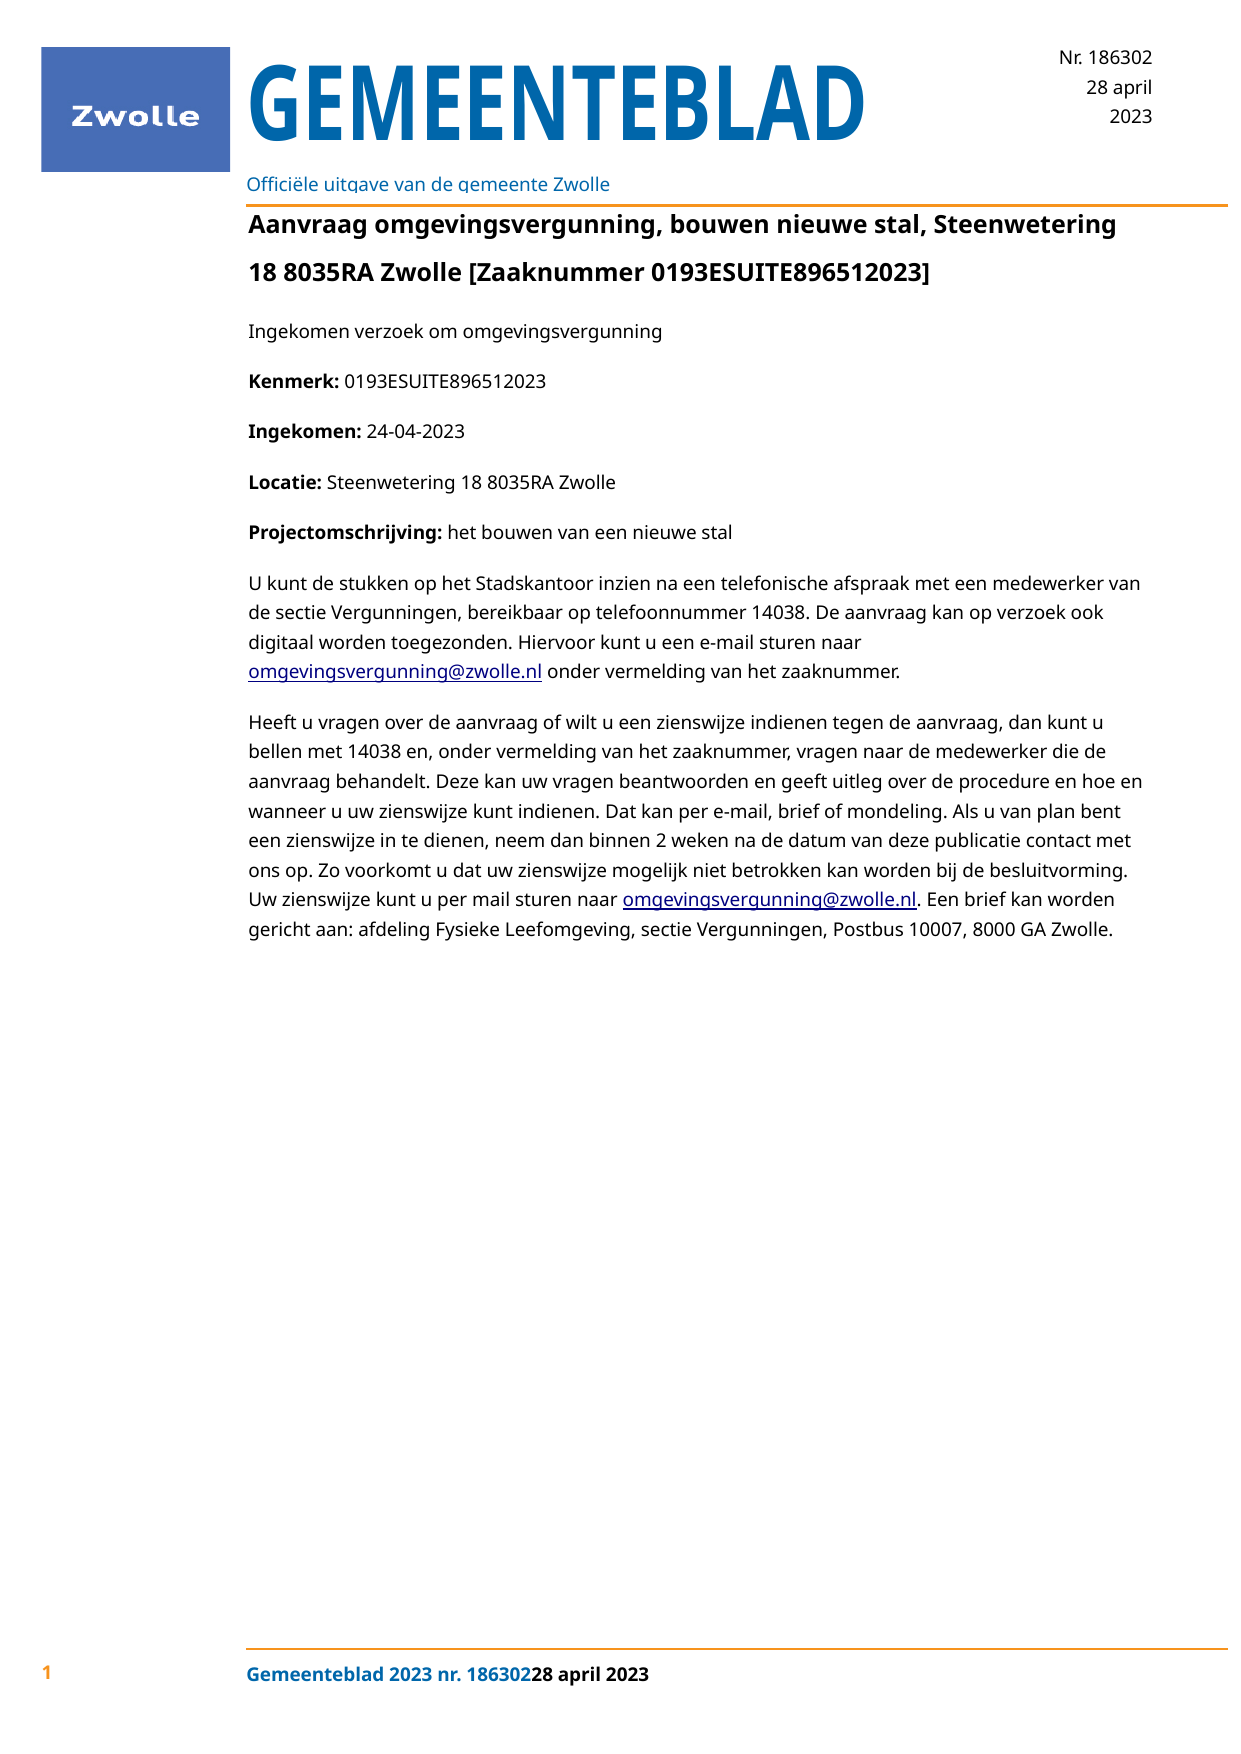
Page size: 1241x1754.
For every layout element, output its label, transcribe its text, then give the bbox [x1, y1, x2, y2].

text Projectomschrijving: het bouwen van een nieuwe stal [248, 519, 1152, 545]
text Locatie: Steenwetering 18 8035RA Zwolle [248, 469, 1152, 495]
text Ingekomen verzoek om omgevingsvergunning [248, 318, 1152, 344]
text Ingekomen: 24-04-2023 [248, 419, 1152, 444]
text U kunt de stukken op het Stadskantoor inzien na een telefonische afspraak met een medewerker van de sectie Vergunningen, bereikbaar op telefoonnummer 14038. De aanvraag kan op verzoek ook digitaal worden toegezonden. Hiervoor kunt u een e-mail sturen naar omgevingsvergunning@zwolle.nl onder vermelding van het zaaknummer. [248, 570, 1152, 684]
text Kenmerk: 0193ESUITE896512023 [248, 368, 1152, 394]
picture [41, 47, 231, 172]
text Heeft u vragen over de aanvraag of wilt u een zienswijze indienen tegen de aanvraag, dan kunt u bellen met 14038 en, onder vermelding van het zaaknummer, vragen naar de medewerker die de aanvraag behandelt. Deze kan uw vragen beantwoorden en geeft uitleg over de procedure en hoe en wanneer u uw zienswijze kunt indienen. Dat kan per e-mail, brief of mondeling. Als u van plan bent een zienswijze in te dienen, neem dan binnen 2 weken na de datum van deze publicatie contact met ons op. Zo voorkomt u dat uw zienswijze mogelijk niet betrokken kan worden bij de besluitvorming. Uw zienswijze kunt u per mail sturen naar omgevingsvergunning@zwolle.nl. Een brief kan worden gericht aan: afdeling Fysieke Leefomgeving, sectie Vergunningen, Postbus 10007, 8000 GA Zwolle. [248, 709, 1152, 942]
text Aanvraag omgevingsvergunning, bouwen nieuwe stal, Steenwetering 18 8035RA Zwolle [Zaaknummer 0193ESUITE896512023] [248, 207, 1152, 288]
